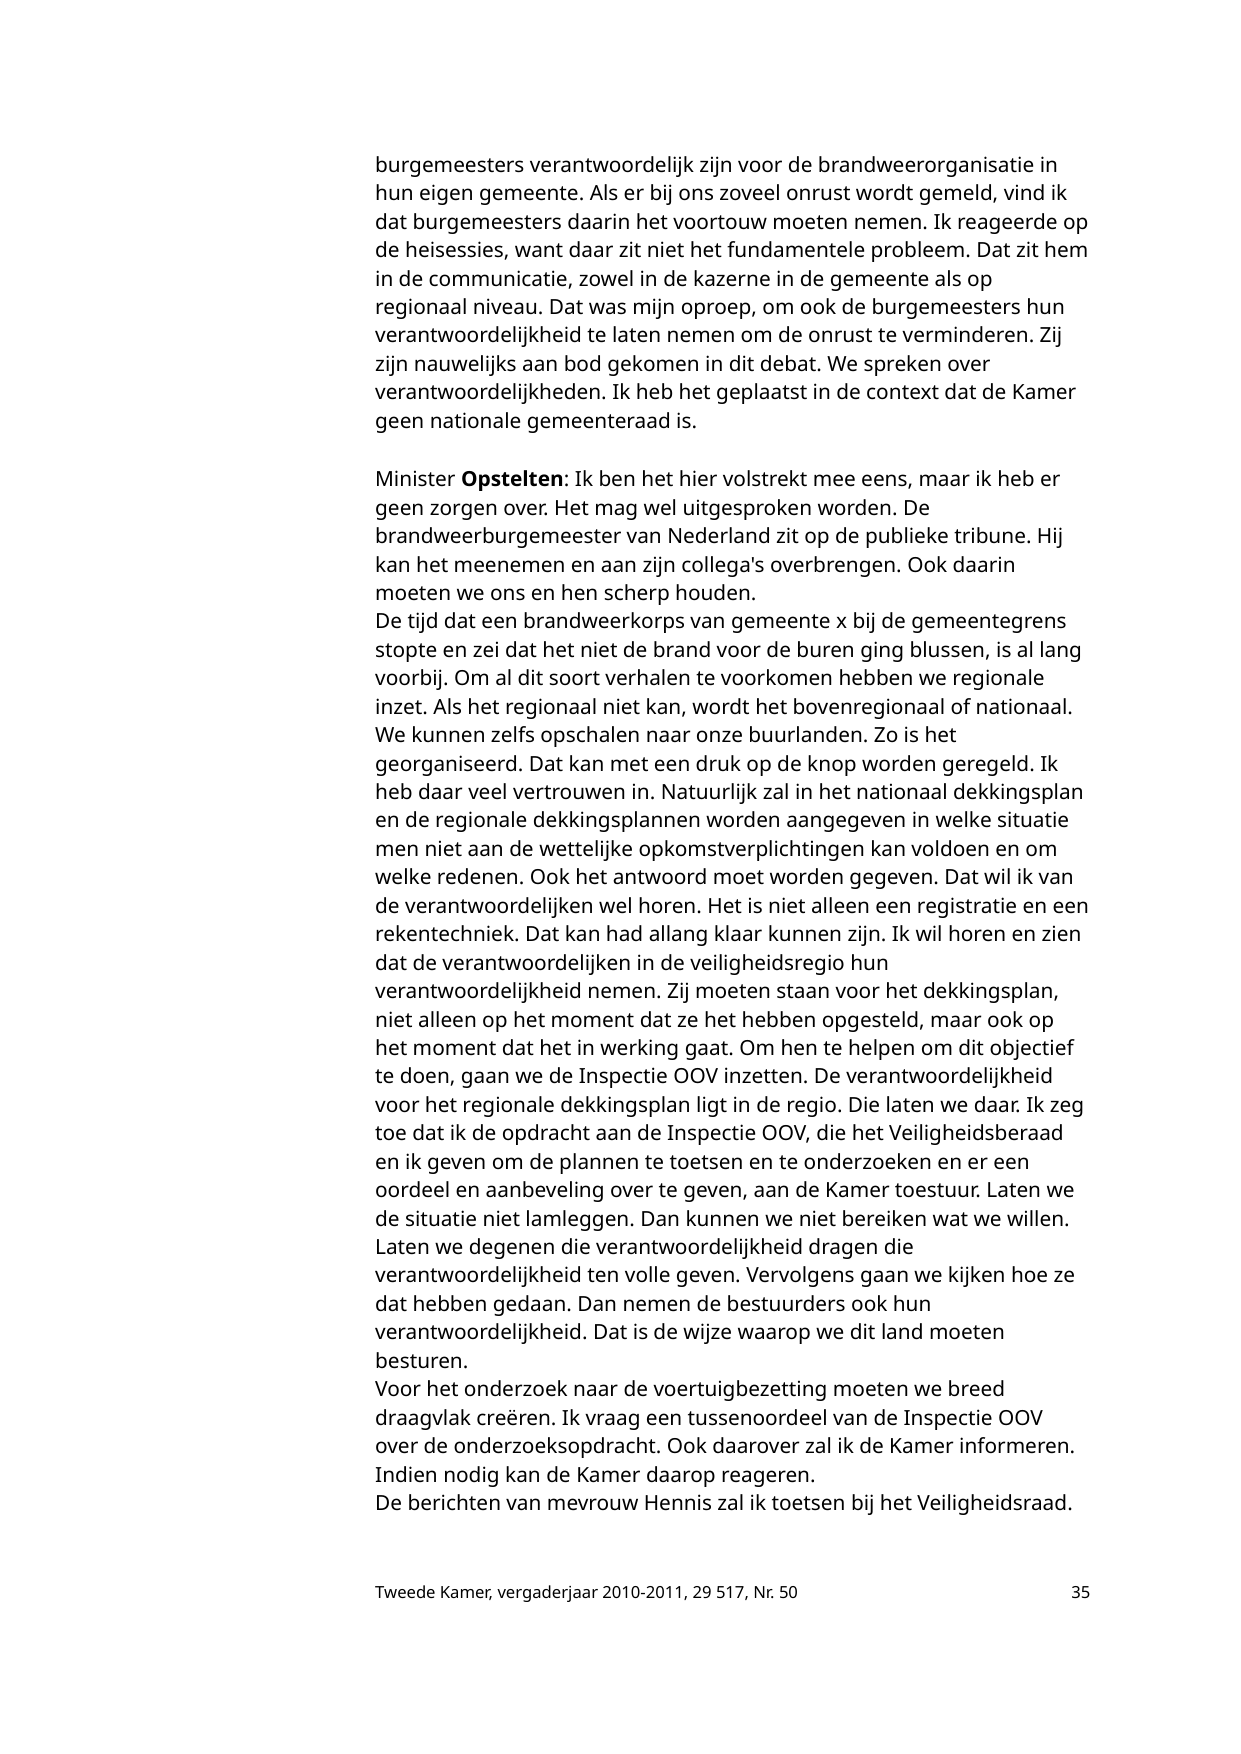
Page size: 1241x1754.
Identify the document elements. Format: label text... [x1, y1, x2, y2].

text De berichten van mevrouw Hennis zal ik toetsen bij het Veiligheidsraad. [375, 1488, 1090, 1517]
text burgemeesters verantwoordelijk zijn voor de brandweerorganisatie in hun eigen gemeente. Als er bij ons zoveel onrust wordt gemeld, vind ik dat burgemeesters daarin het voortouw moeten nemen. Ik reageerde op de heisessies, want daar zit niet het fundamentele probleem. Dat zit hem in de communicatie, zowel in de kazerne in de gemeente als op regionaal niveau. Dat was mijn oproep, om ook de burgemeesters hun verantwoordelijkheid te laten nemen om de onrust te verminderen. Zij zijn nauwelijks aan bod gekomen in dit debat. We spreken over verantwoordelijkheden. Ik heb het geplaatst in de context dat de Kamer geen nationale gemeenteraad is. [375, 150, 1090, 434]
text De tijd dat een brandweerkorps van gemeente x bij de gemeentegrens stopte en zei dat het niet de brand voor de buren ging blussen, is al lang voorbij. Om al dit soort verhalen te voorkomen hebben we regionale inzet. Als het regionaal niet kan, wordt het bovenregionaal of nationaal. We kunnen zelfs opschalen naar onze buurlanden. Zo is het georganiseerd. Dat kan met een druk op de knop worden geregeld. Ik heb daar veel vertrouwen in. Natuurlijk zal in het nationaal dekkingsplan en de regionale dekkingsplannen worden aangegeven in welke situatie men niet aan de wettelijke opkomstverplichtingen kan voldoen en om welke redenen. Ook het antwoord moet worden gegeven. Dat wil ik van de verantwoordelijken wel horen. Het is niet alleen een registratie en een rekentechniek. Dat kan had allang klaar kunnen zijn. Ik wil horen en zien dat de verantwoordelijken in de veiligheidsregio hun verantwoordelijkheid nemen. Zij moeten staan voor het dekkingsplan, niet alleen op het moment dat ze het hebben opgesteld, maar ook op het moment dat het in werking gaat. Om hen te helpen om dit objectief te doen, gaan we de Inspectie OOV inzetten. De verantwoordelijkheid voor het regionale dekkingsplan ligt in de regio. Die laten we daar. Ik zeg toe dat ik de opdracht aan de Inspectie OOV, die het Veiligheidsberaad en ik geven om de plannen te toetsen en te onderzoeken en er een oordeel en aanbeveling over te geven, aan de Kamer toestuur. Laten we de situatie niet lamleggen. Dan kunnen we niet bereiken wat we willen. Laten we degenen die verantwoordelijkheid dragen die verantwoordelijkheid ten volle geven. Vervolgens gaan we kijken hoe ze dat hebben gedaan. Dan nemen de bestuurders ook hun verantwoordelijkheid. Dat is de wijze waarop we dit land moeten besturen. [375, 607, 1090, 1374]
text Minister Opstelten: Ik ben het hier volstrekt mee eens, maar ik heb er geen zorgen over. Het mag wel uitgesproken worden. De brandweerburgemeester van Nederland zit op de publieke tribune. Hij kan het meenemen en aan zijn collega's overbrengen. Ook daarin moeten we ons en hen scherp houden. [375, 464, 1090, 607]
text Voor het onderzoek naar de voertuigbezetting moeten we breed draagvlak creëren. Ik vraag een tussenoordeel van de Inspectie OOV over de onderzoeksopdracht. Ook daarover zal ik de Kamer informeren. Indien nodig kan de Kamer daarop reageren. [375, 1374, 1090, 1488]
